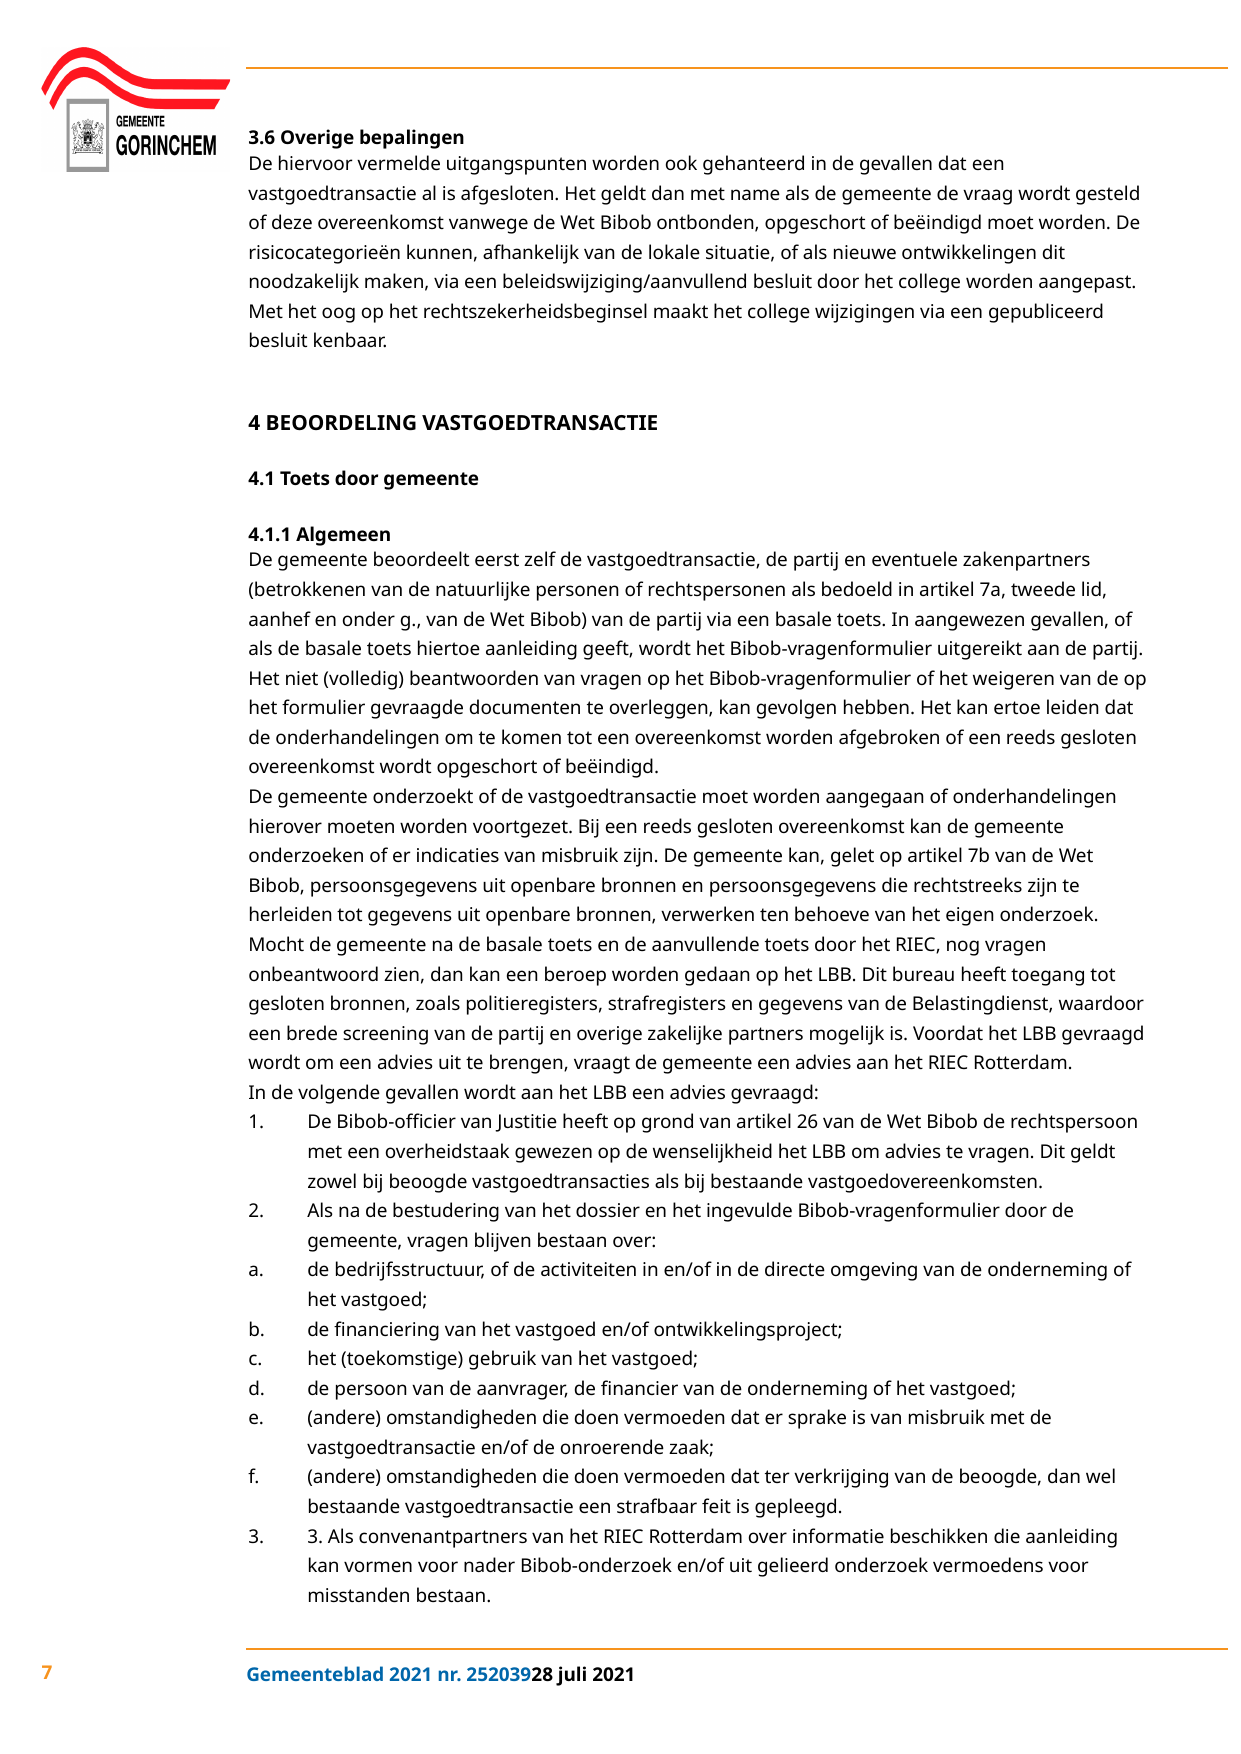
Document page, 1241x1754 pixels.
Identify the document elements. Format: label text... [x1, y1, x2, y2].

text 4.1 Toets door gemeente [248, 466, 1152, 491]
text 3.6 Overige bepalingen [248, 124, 1152, 150]
text De gemeente beoordeelt eerst zelf de vastgoedtransactie, de partij en eventuele zakenpartners (betrokkenen van de natuurlijke personen of rechtspersonen als bedoeld in artikel 7a, tweede lid, aanhef en onder g., van de Wet Bibob) van de partij via een basale toets. In aangewezen gevallen, of als de basale toets hiertoe aanleiding geeft, wordt het Bibob-vragenformulier uitgereikt aan de partij. Het niet (volledig) beantwoorden van vragen op het Bibob-vragenformulier of het weigeren van de op het formulier gevraagde documenten te overleggen, kan gevolgen hebben. Het kan ertoe leiden dat de onderhandelingen om te komen tot een overeenkomst worden afgebroken of een reeds gesloten overeenkomst wordt opgeschort of beëindigd. [248, 547, 1152, 779]
picture [41, 47, 231, 172]
list de bedrijfsstructuur, of de activiteiten in en/of in de directe omgeving van de onderneming of het vastgoed; [248, 1257, 1152, 1312]
list het (toekomstige) gebruik van het vastgoed; [248, 1345, 1152, 1371]
list (andere) omstandigheden die doen vermoeden dat ter verkrijging van de beoogde, dan wel bestaande vastgoedtransactie een strafbaar feit is gepleegd. [248, 1464, 1152, 1519]
list Als na de bestudering van het dossier en het ingevulde Bibob-vragenformulier door de gemeente, vragen blijven bestaan over: [248, 1197, 1152, 1253]
text De gemeente onderzoekt of de vastgoedtransactie moet worden aangegaan of onderhandelingen hierover moeten worden voortgezet. Bij een reeds gesloten overeenkomst kan de gemeente onderzoeken of er indicaties van misbruik zijn. De gemeente kan, gelet op artikel 7b van de Wet Bibob, persoonsgegevens uit openbare bronnen en persoonsgegevens die rechtstreeks zijn te herleiden tot gegevens uit openbare bronnen, verwerken ten behoeve van het eigen onderzoek. Mocht de gemeente na de basale toets en de aanvullende toets door het RIEC, nog vragen onbeantwoord zien, dan kan een beroep worden gedaan op het LBB. Dit bureau heeft toegang tot gesloten bronnen, zoals politieregisters, strafregisters en gegevens van de Belastingdienst, waardoor een brede screening van de partij en overige zakelijke partners mogelijk is. Voordat het LBB gevraagd wordt om een advies uit te brengen, vraagt de gemeente een advies aan het RIEC Rotterdam. [248, 783, 1152, 1075]
text 4.1.1 Algemeen [248, 521, 1152, 547]
text De hiervoor vermelde uitgangspunten worden ook gehanteerd in de gevallen dat een vastgoedtransactie al is afgesloten. Het geldt dan met name als de gemeente de vraag wordt gesteld of deze overeenkomst vanwege de Wet Bibob ontbonden, opgeschort of beëindigd moet worden. De risicocategorieën kunnen, afhankelijk van de lokale situatie, of als nieuwe ontwikkelingen dit noodzakelijk maken, via een beleidswijziging/aanvullend besluit door het college worden aangepast. Met het oog op het rechtszekerheidsbeginsel maakt het college wijzigingen via een gepubliceerd besluit kenbaar. [248, 150, 1152, 353]
list 3. Als convenantpartners van het RIEC Rotterdam over informatie beschikken die aanleiding kan vormen voor nader Bibob-onderzoek en/of uit gelieerd onderzoek vermoedens voor misstanden bestaan. [248, 1523, 1152, 1608]
text In de volgende gevallen wordt aan het LBB een advies gevraagd: [248, 1079, 1152, 1105]
list de financiering van het vastgoed en/of ontwikkelingsproject; [248, 1316, 1152, 1342]
text 4 BEOORDELING VASTGOEDTRANSACTIE [248, 408, 1152, 436]
list de persoon van de aanvrager, de financier van de onderneming of het vastgoed; [248, 1375, 1152, 1401]
list (andere) omstandigheden die doen vermoeden dat er sprake is van misbruik met de vastgoedtransactie en/of de onroerende zaak; [248, 1404, 1152, 1460]
list De Bibob-officier van Justitie heeft op grond van artikel 26 van de Wet Bibob de rechtspersoon met een overheidstaak gewezen op de wenselijkheid het LBB om advies te vragen. Dit geldt zowel bij beoogde vastgoedtransacties als bij bestaande vastgoedovereenkomsten. [248, 1109, 1152, 1194]
